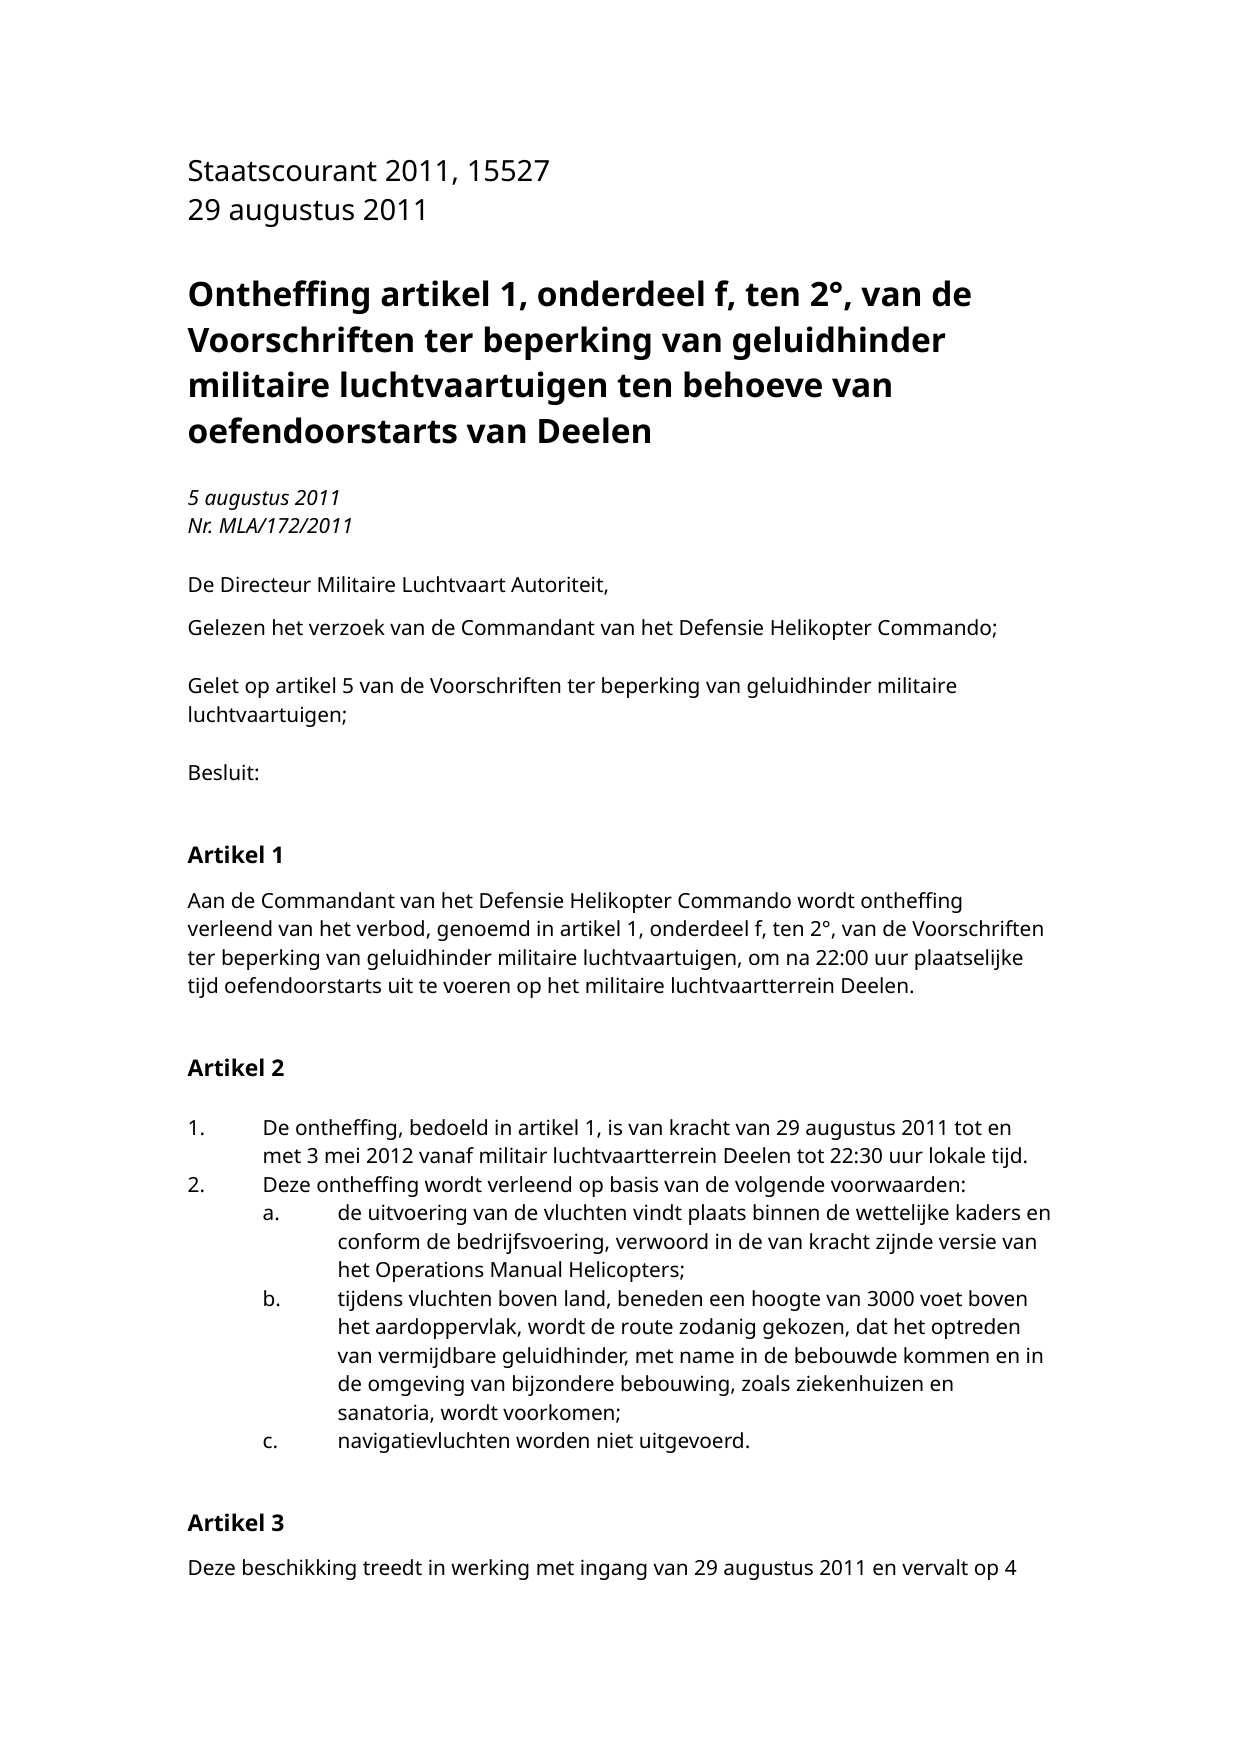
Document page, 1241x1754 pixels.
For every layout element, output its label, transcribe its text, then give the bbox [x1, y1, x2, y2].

subtitle Artikel 1 [187, 839, 1053, 871]
text De Directeur Militaire Luchtvaart Autoriteit, [187, 570, 1053, 598]
text Besluit: [187, 758, 1053, 787]
list Deze ontheffing wordt verleend op basis van de volgende voorwaarden: [187, 1170, 1053, 1198]
text 29 augustus 2011 [187, 190, 1053, 229]
subtitle Artikel 3 [187, 1507, 1053, 1538]
list tijdens vluchten boven land, beneden een hoogte van 3000 voet boven het aardoppervlak, wordt de route zodanig gekozen, dat het optreden van vermijdbare geluidhinder, met name in de bebouwde kommen en in de omgeving van bijzondere bebouwing, zoals ziekenhuizen en sanatoria, wordt voorkomen; [262, 1284, 1053, 1426]
text Gelet op artikel 5 van de Voorschriften ter beperking van geluidhinder militaire luchtvaartuigen; [187, 672, 1053, 728]
list navigatievluchten worden niet uitgevoerd. [262, 1426, 1053, 1454]
subtitle Artikel 2 [187, 1052, 1053, 1083]
list de uitvoering van de vluchten vindt plaats binnen de wettelijke kaders en conform de bedrijfsvoering, verwoord in de van kracht zijnde versie van het Operations Manual Helicopters; [262, 1198, 1053, 1284]
text Gelezen het verzoek van de Commandant van het Defensie Helikopter Commando; [187, 613, 1053, 642]
text Aan de Commandant van het Defensie Helikopter Commando wordt ontheffing verleend van het verbod, genoemd in artikel 1, onderdeel f, ten 2°, van de Voorschriften ter beperking van geluidhinder militaire luchtvaartuigen, om na 22:00 uur plaatselijke tijd oefendoorstarts uit te voeren op het militaire luchtvaartterrein Deelen. [187, 886, 1053, 999]
text Nr. MLA/172/2011 [187, 511, 1053, 540]
text Deze beschikking treedt in werking met ingang van 29 augustus 2011 en vervalt op 4 [187, 1553, 1053, 1582]
list De ontheffing, bedoeld in artikel 1, is van kracht van 29 augustus 2011 tot en met 3 mei 2012 vanaf militair luchtvaartterrein Deelen tot 22:30 uur lokale tijd. [187, 1113, 1053, 1170]
subtitle Ontheffing artikel 1, onderdeel f, ten 2°, van de Voorschriften ter beperking van geluidhinder militaire luchtvaartuigen ten behoeve van oefendoorstarts van Deelen [187, 271, 1053, 453]
text 5 augustus 2011 [187, 483, 1053, 511]
text Staatscourant 2011, 15527 [187, 150, 1053, 190]
